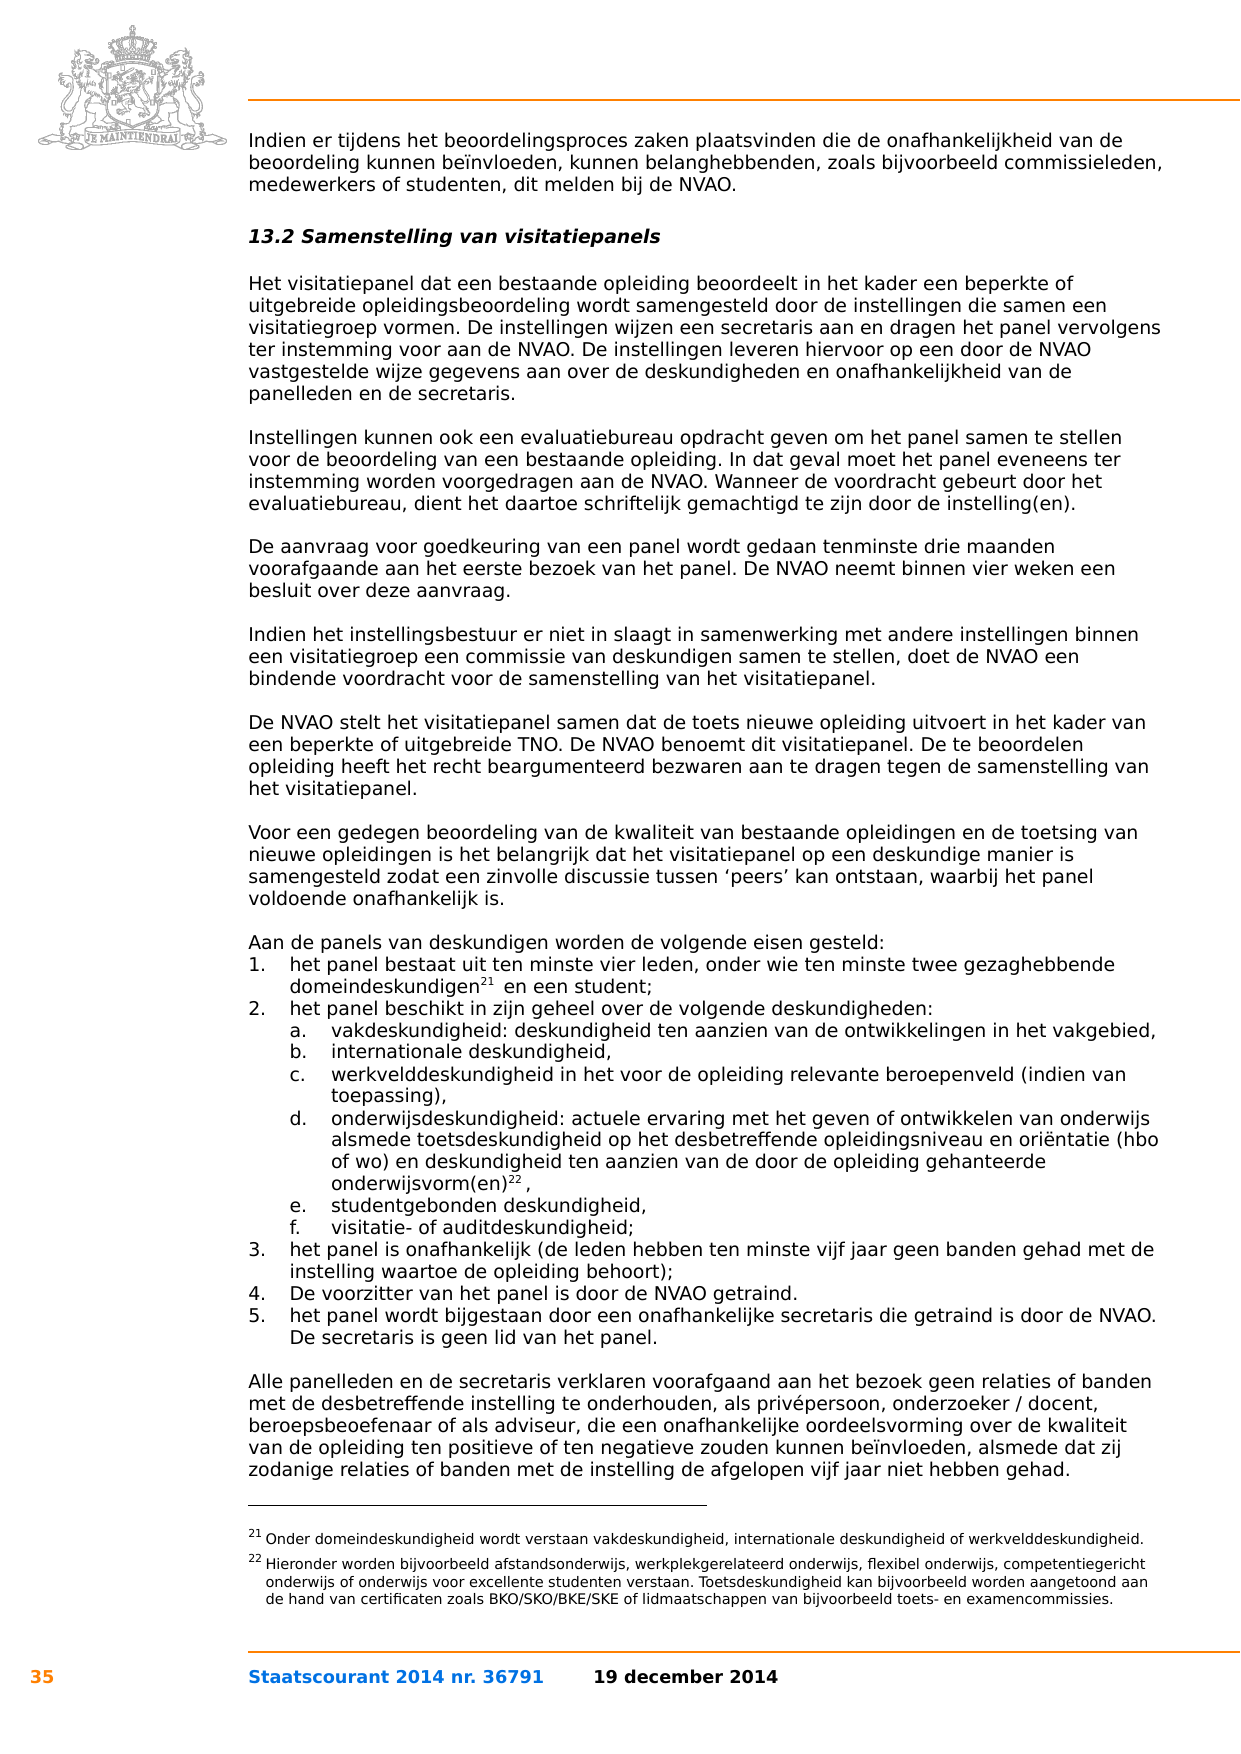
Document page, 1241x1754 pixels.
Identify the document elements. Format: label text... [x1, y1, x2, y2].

text Indien het instellingsbestuur er niet in slaagt in samenwerking met andere instellingen binnen een visitatiegroep een commissie van deskundigen samen te stellen, doet de NVAO een bindende voordracht voor de samenstelling van het visitatiepanel. [248, 624, 1163, 690]
text f. visitatie- of auditdeskundigheid; [289, 1217, 1163, 1239]
text Onder domeindeskundigheid wordt verstaan vakdeskundigheid, internationale deskundigheid of werkvelddeskundigheid. [248, 1527, 1163, 1549]
text 1. het panel bestaat uit ten minste vier leden, onder wie ten minste twee gezaghebbende domeindeskundigen en een student; [248, 953, 1163, 997]
text Het visitatiepanel dat een bestaande opleiding beoordeelt in het kader een beperkte of uitgebreide opleidingsbeoordeling wordt samengesteld door de instellingen die samen een visitatiegroep vormen. De instellingen wijzen een secretaris aan en dragen het panel vervolgens ter instemming voor aan de NVAO. De instellingen leveren hiervoor op een door de NVAO vastgestelde wijze gegevens aan over de deskundigheden en onafhankelijkheid van de panelleden en de secretaris. [248, 273, 1163, 405]
text b. internationale deskundigheid, [289, 1041, 1163, 1063]
text Voor een gedegen beoordeling van de kwaliteit van bestaande opleidingen en de toetsing van nieuwe opleidingen is het belangrijk dat het visitatiepanel op een deskundige manier is samengesteld zodat een zinvolle discussie tussen ‘peers’ kan ontstaan, waarbij het panel voldoende onafhankelijk is. [248, 822, 1163, 910]
text a. vakdeskundigheid: deskundigheid ten aanzien van de ontwikkelingen in het vakgebied, [289, 1019, 1163, 1041]
picture [38, 25, 227, 150]
text De aanvraag voor goedkeuring van een panel wordt gedaan tenminste drie maanden voorafgaande aan het eerste bezoek van het panel. De NVAO neemt binnen vier weken een besluit over deze aanvraag. [248, 536, 1163, 602]
text 3. het panel is onafhankelijk (de leden hebben ten minste vijf jaar geen banden gehad met de instelling waartoe de opleiding behoort); [248, 1239, 1163, 1283]
subtitle 13.2 Samenstelling van visitatiepanels [248, 226, 1163, 248]
text Alle panelleden en de secretaris verklaren voorafgaand aan het bezoek geen relaties of banden met de desbetreffende instelling te onderhouden, als privépersoon, onderzoeker / docent, beroepsbeoefenaar of als adviseur, die een onafhankelijke oordeelsvorming over de kwaliteit van de opleiding ten positieve of ten negatieve zouden kunnen beïnvloeden, alsmede dat zij zodanige relaties of banden met de instelling de afgelopen vijf jaar niet hebben gehad. [248, 1371, 1163, 1481]
text d. onderwijsdeskundigheid: actuele ervaring met het geven of ontwikkelen van onderwijs alsmede toetsdeskundigheid op het desbetreffende opleidingsniveau en oriëntatie (hbo of wo) en deskundigheid ten aanzien van de door de opleiding gehanteerde onderwijsvorm(en), [289, 1107, 1163, 1195]
text e. studentgebonden deskundigheid, [289, 1195, 1163, 1217]
text Indien er tijdens het beoordelingsproces zaken plaatsvinden die de onafhankelijkheid van de beoordeling kunnen beïnvloeden, kunnen belanghebbenden, zoals bijvoorbeeld commissieleden, medewerkers of studenten, dit melden bij de NVAO. [248, 130, 1163, 196]
text 4. De voorzitter van het panel is door de NVAO getraind. [248, 1283, 1163, 1305]
text 5. het panel wordt bijgestaan door een onafhankelijke secretaris die getraind is door de NVAO. De secretaris is geen lid van het panel. [248, 1305, 1163, 1349]
text Aan de panels van deskundigen worden de volgende eisen gesteld: [248, 932, 1163, 953]
text c. werkvelddeskundigheid in het voor de opleiding relevante beroepenveld (indien van toepassing), [289, 1063, 1163, 1107]
text Hieronder worden bijvoorbeeld afstandsonderwijs, werkplekgerelateerd onderwijs, flexibel onderwijs, competentiegericht onderwijs of onderwijs voor excellente studenten verstaan. Toetsdeskundigheid kan bijvoorbeeld worden aangetoond aan de hand van certificaten zoals BKO/SKO/BKE/SKE of lidmaatschappen van bijvoorbeeld toets- en examencommissies. [248, 1552, 1163, 1608]
text 2. het panel beschikt in zijn geheel over de volgende deskundigheden: [248, 997, 1163, 1019]
text Instellingen kunnen ook een evaluatiebureau opdracht geven om het panel samen te stellen voor de beoordeling van een bestaande opleiding. In dat geval moet het panel eveneens ter instemming worden voorgedragen aan de NVAO. Wanneer de voordracht gebeurt door het evaluatiebureau, dient het daartoe schriftelijk gemachtigd te zijn door de instelling(en). [248, 427, 1163, 514]
text De NVAO stelt het visitatiepanel samen dat de toets nieuwe opleiding uitvoert in het kader van een beperkte of uitgebreide TNO. De NVAO benoemt dit visitatiepanel. De te beoordelen opleiding heeft het recht beargumenteerd bezwaren aan te dragen tegen de samenstelling van het visitatiepanel. [248, 712, 1163, 800]
